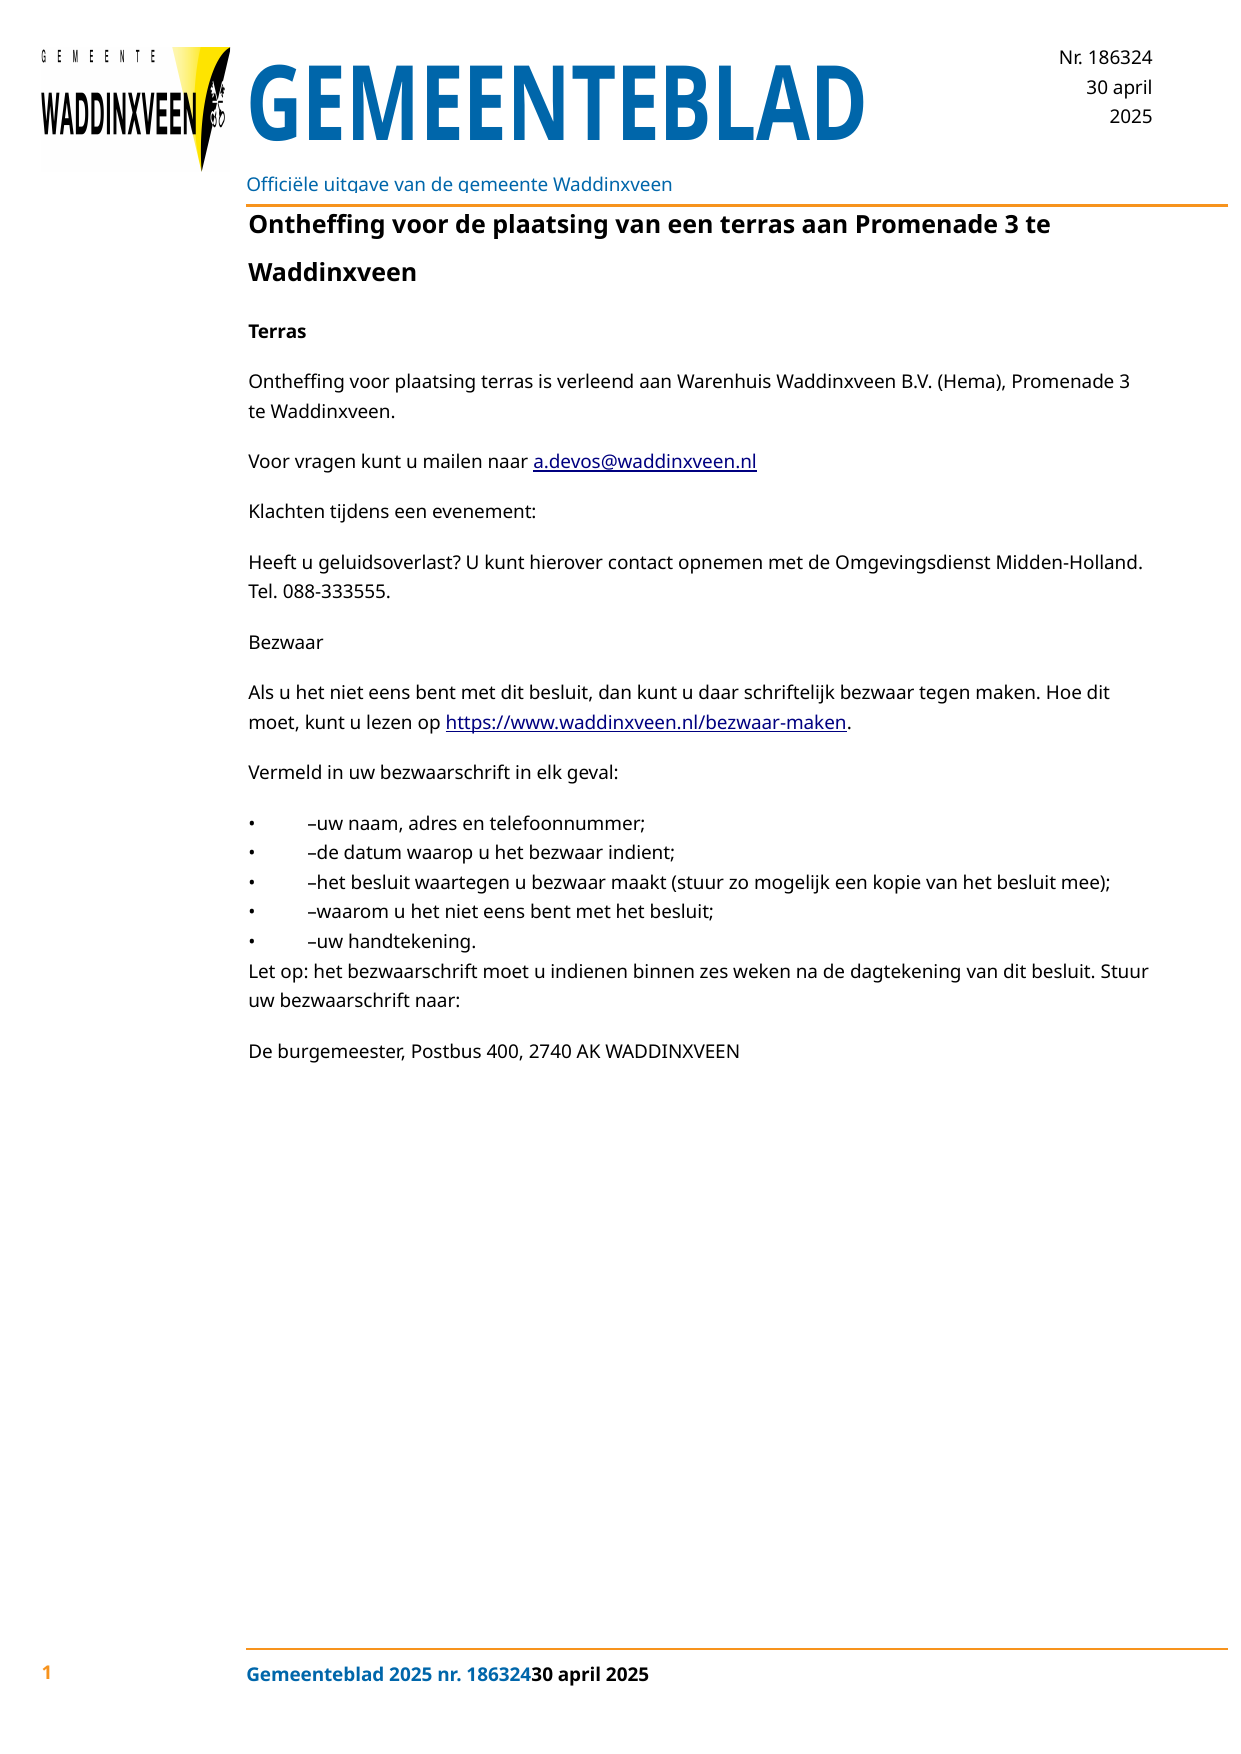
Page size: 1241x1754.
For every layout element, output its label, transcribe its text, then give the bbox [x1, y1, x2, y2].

list –waarom u het niet eens bent met het besluit; [248, 899, 1152, 924]
text Als u het niet eens bent met dit besluit, dan kunt u daar schriftelijk bezwaar tegen maken. Hoe dit moet, kunt u lezen op https://www.waddinxveen.nl/bezwaar-maken. [248, 679, 1152, 735]
text Bezwaar [248, 629, 1152, 655]
text Let op: het bezwaarschrift moet u indienen binnen zes weken na de dagtekening van dit besluit. Stuur uw bezwaarschrift naar: [248, 958, 1152, 1013]
text Heeft u geluidsoverlast? U kunt hierover contact opnemen met de Omgevingsdienst Midden-Holland. Tel. 088-333555. [248, 549, 1152, 604]
list –de datum waarop u het bezwaar indient; [248, 839, 1152, 865]
text Vermeld in uw bezwaarschrift in elk geval: [248, 759, 1152, 785]
list –uw handtekening. [248, 928, 1152, 954]
text Ontheffing voor plaatsing terras is verleend aan Warenhuis Waddinxveen B.V. (Hema), Promenade 3 te Waddinxveen. [248, 368, 1152, 424]
list –uw naam, adres en telefoonnummer; [248, 810, 1152, 836]
text Klachten tijdens een evenement: [248, 499, 1152, 524]
list –het besluit waartegen u bezwaar maakt (stuur zo mogelijk een kopie van het besluit mee); [248, 869, 1152, 895]
text Voor vragen kunt u mailen naar a.devos@waddinxveen.nl [248, 448, 1152, 474]
text Terras [248, 318, 1152, 344]
text De burgemeester, Postbus 400, 2740 AK WADDINXVEEN [248, 1038, 1152, 1064]
text Ontheffing voor de plaatsing van een terras aan Promenade 3 te Waddinxveen [248, 207, 1152, 288]
picture [41, 47, 231, 172]
